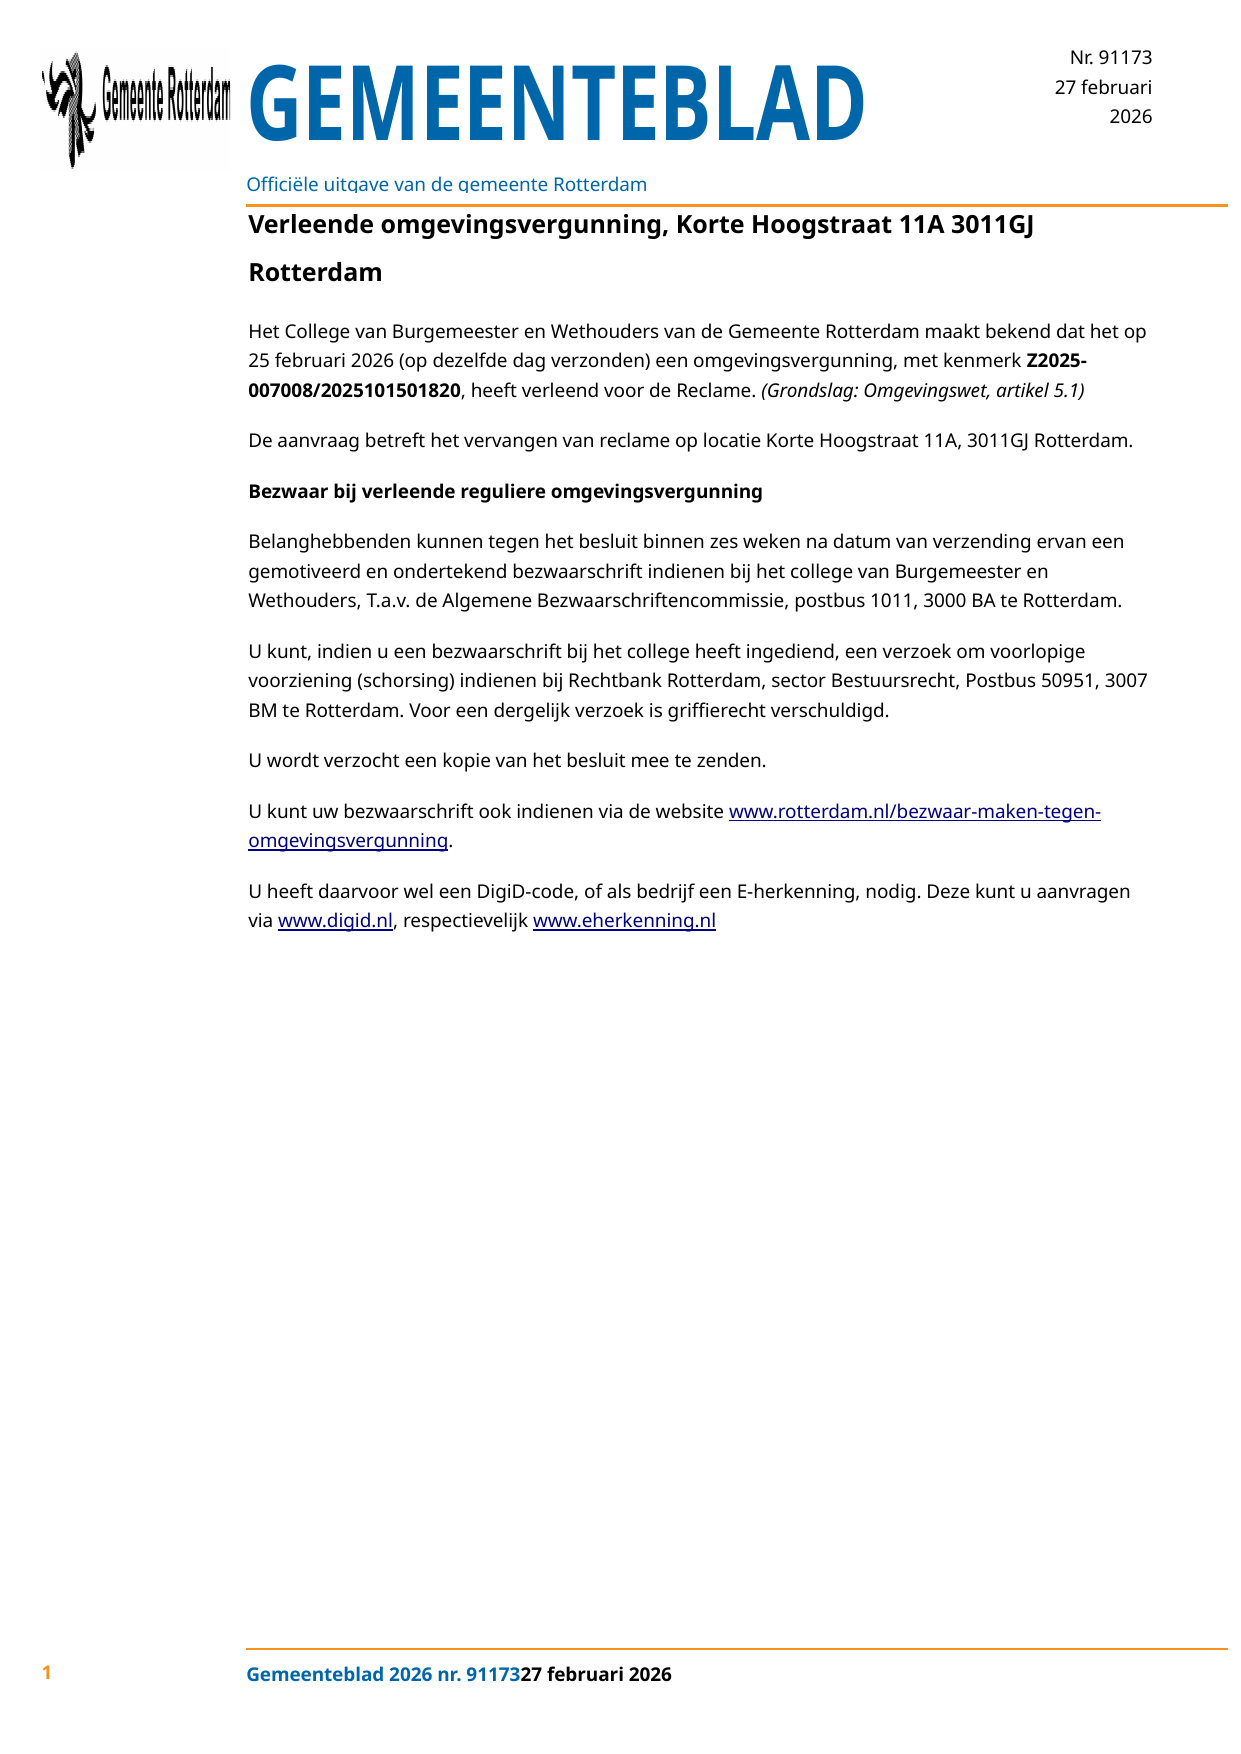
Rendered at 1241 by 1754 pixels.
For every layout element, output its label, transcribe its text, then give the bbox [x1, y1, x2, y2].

text Bezwaar bij verleende reguliere omgevingsvergunning [248, 478, 1152, 504]
text De aanvraag betreft het vervangen van reclame op locatie Korte Hoogstraat 11A, 3011GJ Rotterdam. [248, 427, 1152, 453]
text U kunt uw bezwaarschrift ook indienen via de website www.rotterdam.nl/bezwaar-maken-tegen-omgevingsvergunning. [248, 798, 1152, 853]
text Verleende omgevingsvergunning, Korte Hoogstraat 11A 3011GJ Rotterdam [248, 207, 1152, 288]
text Het College van Burgemeester en Wethouders van de Gemeente Rotterdam maakt bekend dat het op 25 februari 2026 (op dezelfde dag verzonden) een omgevingsvergunning, met kenmerk Z2025-007008/2025101501820, heeft verleend voor de Reclame. (Grondslag: Omgevingswet, artikel 5.1) [248, 318, 1152, 403]
text U heeft daarvoor wel een DigiD-code, of als bedrijf een E-herkenning, nodig. Deze kunt u aanvragen via www.digid.nl, respectievelijk www.eherkenning.nl [248, 878, 1152, 933]
text U wordt verzocht een kopie van het besluit mee te zenden. [248, 747, 1152, 773]
picture [41, 47, 231, 172]
text U kunt, indien u een bezwaarschrift bij het college heeft ingediend, een verzoek om voorlopige voorziening (schorsing) indienen bij Rechtbank Rotterdam, sector Bestuursrecht, Postbus 50951, 3007 BM te Rotterdam. Voor een dergelijk verzoek is griffierecht verschuldigd. [248, 638, 1152, 723]
text Belanghebbenden kunnen tegen het besluit binnen zes weken na datum van verzending ervan een gemotiveerd en ondertekend bezwaarschrift indienen bij het college van Burgemeester en Wethouders, T.a.v. de Algemene Bezwaarschriftencommissie, postbus 1011, 3000 BA te Rotterdam. [248, 528, 1152, 613]
